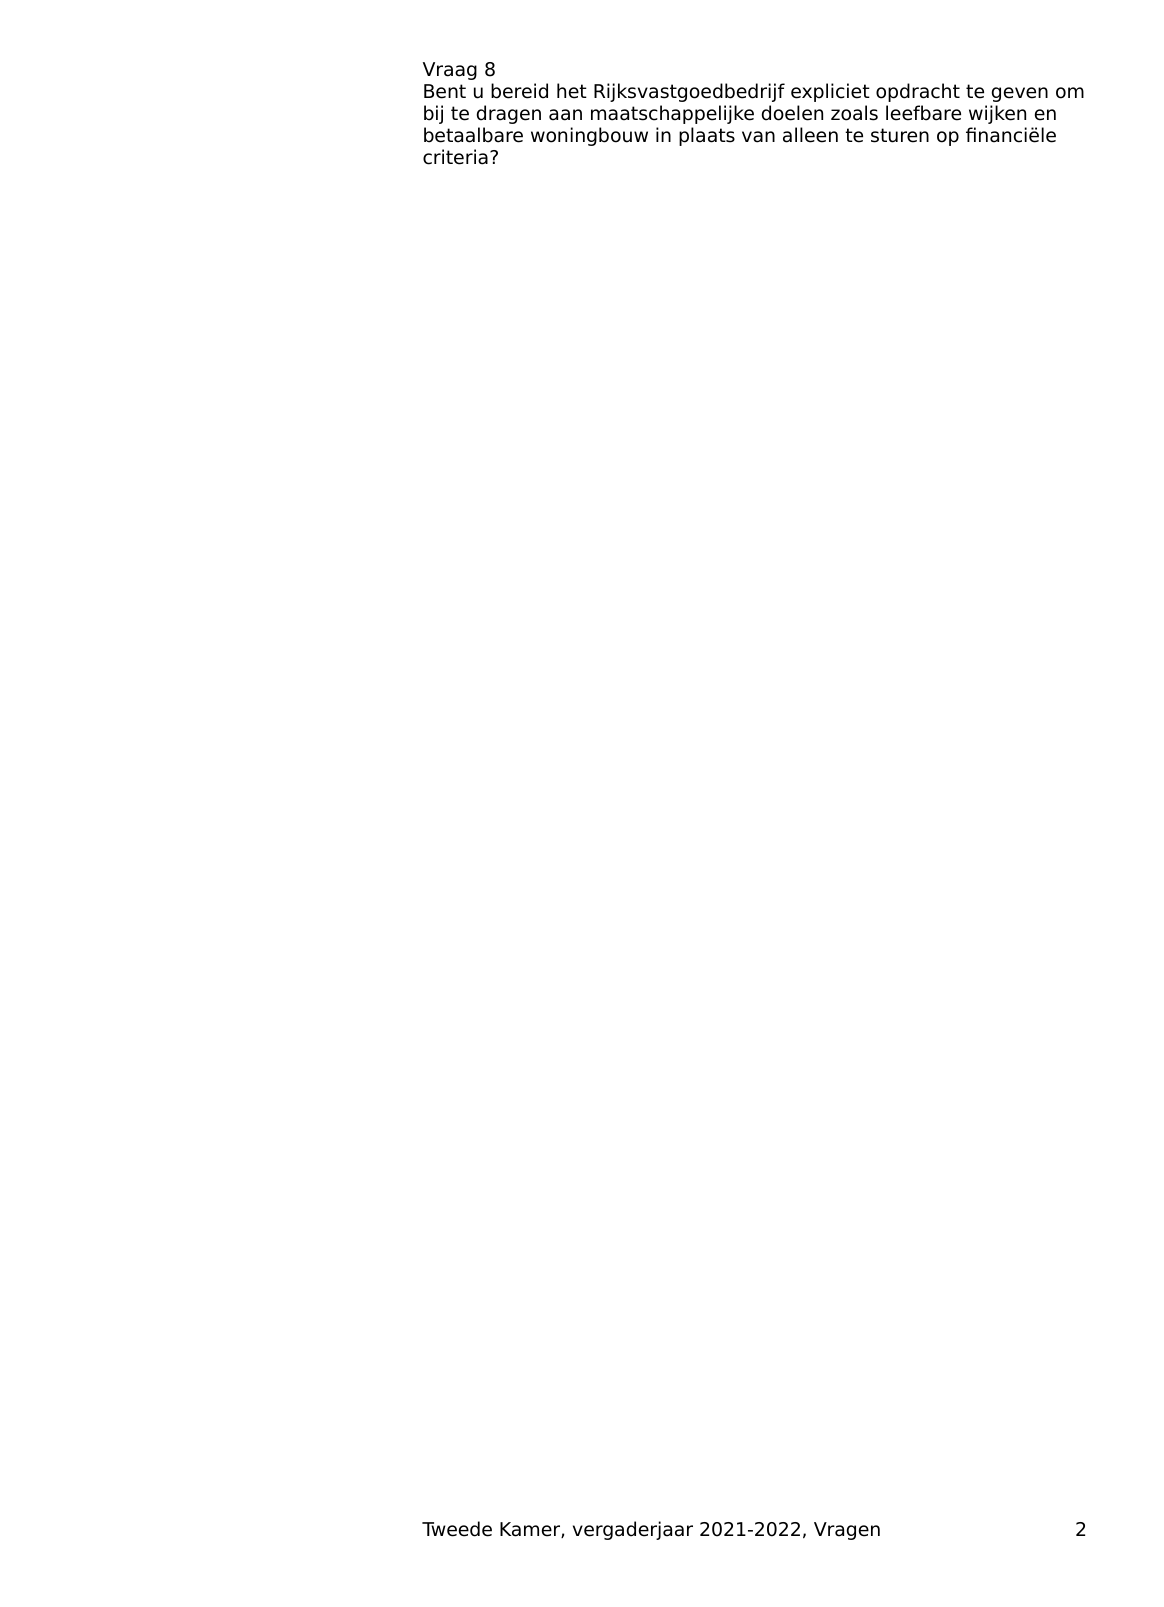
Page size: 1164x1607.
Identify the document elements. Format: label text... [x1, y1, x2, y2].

text Bent u bereid het Rijksvastgoedbedrijf expliciet opdracht te geven om bij te dragen aan maatschappelijke doelen zoals leefbare wijken en betaalbare woningbouw in plaats van alleen te sturen op financiële criteria? [422, 81, 1087, 169]
text Vraag 8 [422, 59, 1087, 81]
